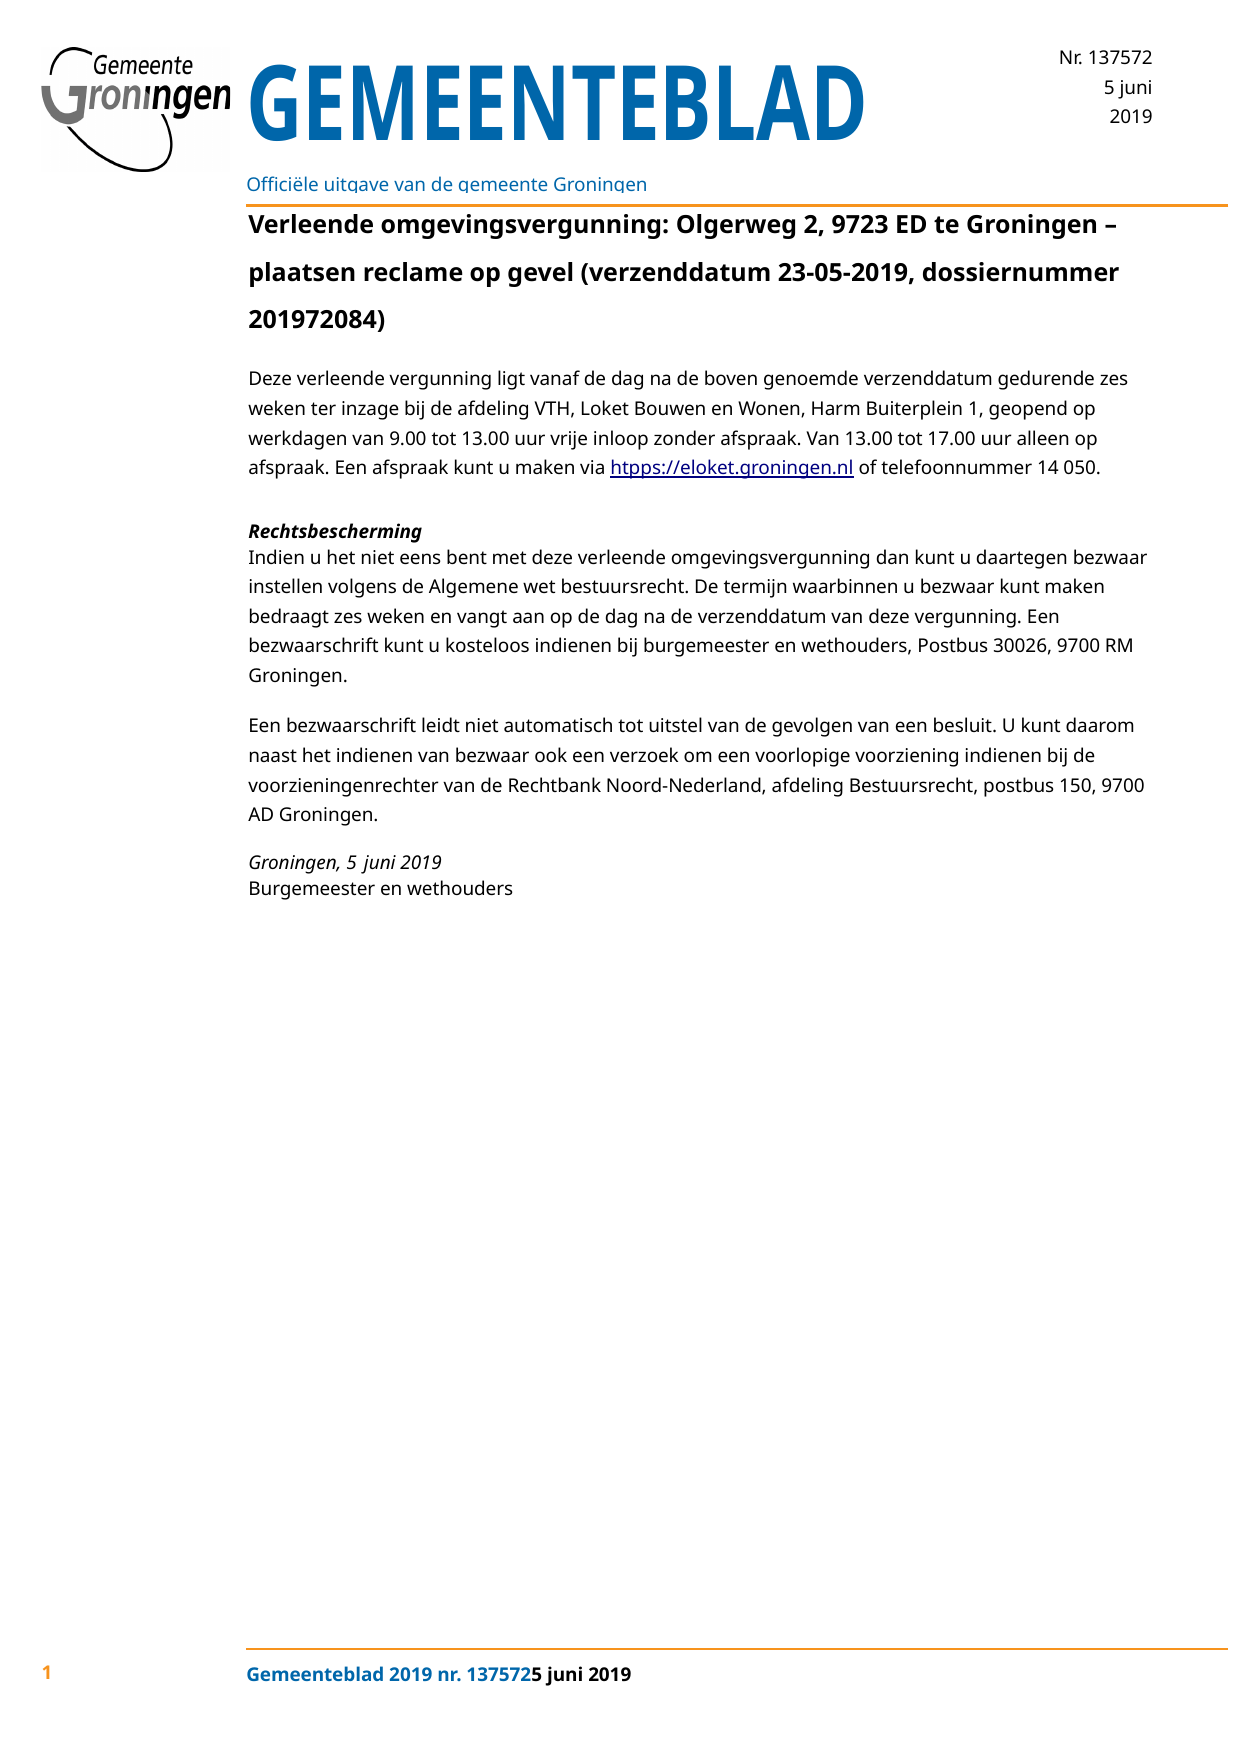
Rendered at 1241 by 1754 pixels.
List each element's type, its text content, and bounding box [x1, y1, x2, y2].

text Rechtsbescherming [248, 518, 1152, 544]
text Groningen, 5 juni 2019 [248, 849, 1152, 875]
picture [41, 47, 231, 172]
text Verleende omgevingsvergunning: Olgerweg 2, 9723 ED te Groningen – plaatsen reclame op gevel (verzenddatum 23-05-2019, dossiernummer 201972084) [248, 207, 1152, 336]
text Burgemeester en wethouders [248, 875, 1152, 901]
text Indien u het niet eens bent met deze verleende omgevingsvergunning dan kunt u daartegen bezwaar instellen volgens de Algemene wet bestuursrecht. De termijn waarbinnen u bezwaar kunt maken bedraagt zes weken en vangt aan op de dag na de verzenddatum van deze vergunning. Een bezwaarschrift kunt u kosteloos indienen bij burgemeester en wethouders, Postbus 30026, 9700 RM Groningen. [248, 544, 1152, 688]
text Deze verleende vergunning ligt vanaf de dag na de boven genoemde verzenddatum gedurende zes weken ter inzage bij de afdeling VTH, Loket Bouwen en Wonen, Harm Buiterplein 1, geopend op werkdagen van 9.00 tot 13.00 uur vrije inloop zonder afspraak. Van 13.00 tot 17.00 uur alleen op afspraak. Een afspraak kunt u maken via htpps://eloket.groningen.nl of telefoonnummer 14 050. [248, 366, 1152, 480]
text Een bezwaarschrift leidt niet automatisch tot uitstel van de gevolgen van een besluit. U kunt daarom naast het indienen van bezwaar ook een verzoek om een voorlopige voorziening indienen bij de voorzieningenrechter van de Rechtbank Noord-Nederland, afdeling Bestuursrecht, postbus 150, 9700 AD Groningen. [248, 713, 1152, 827]
